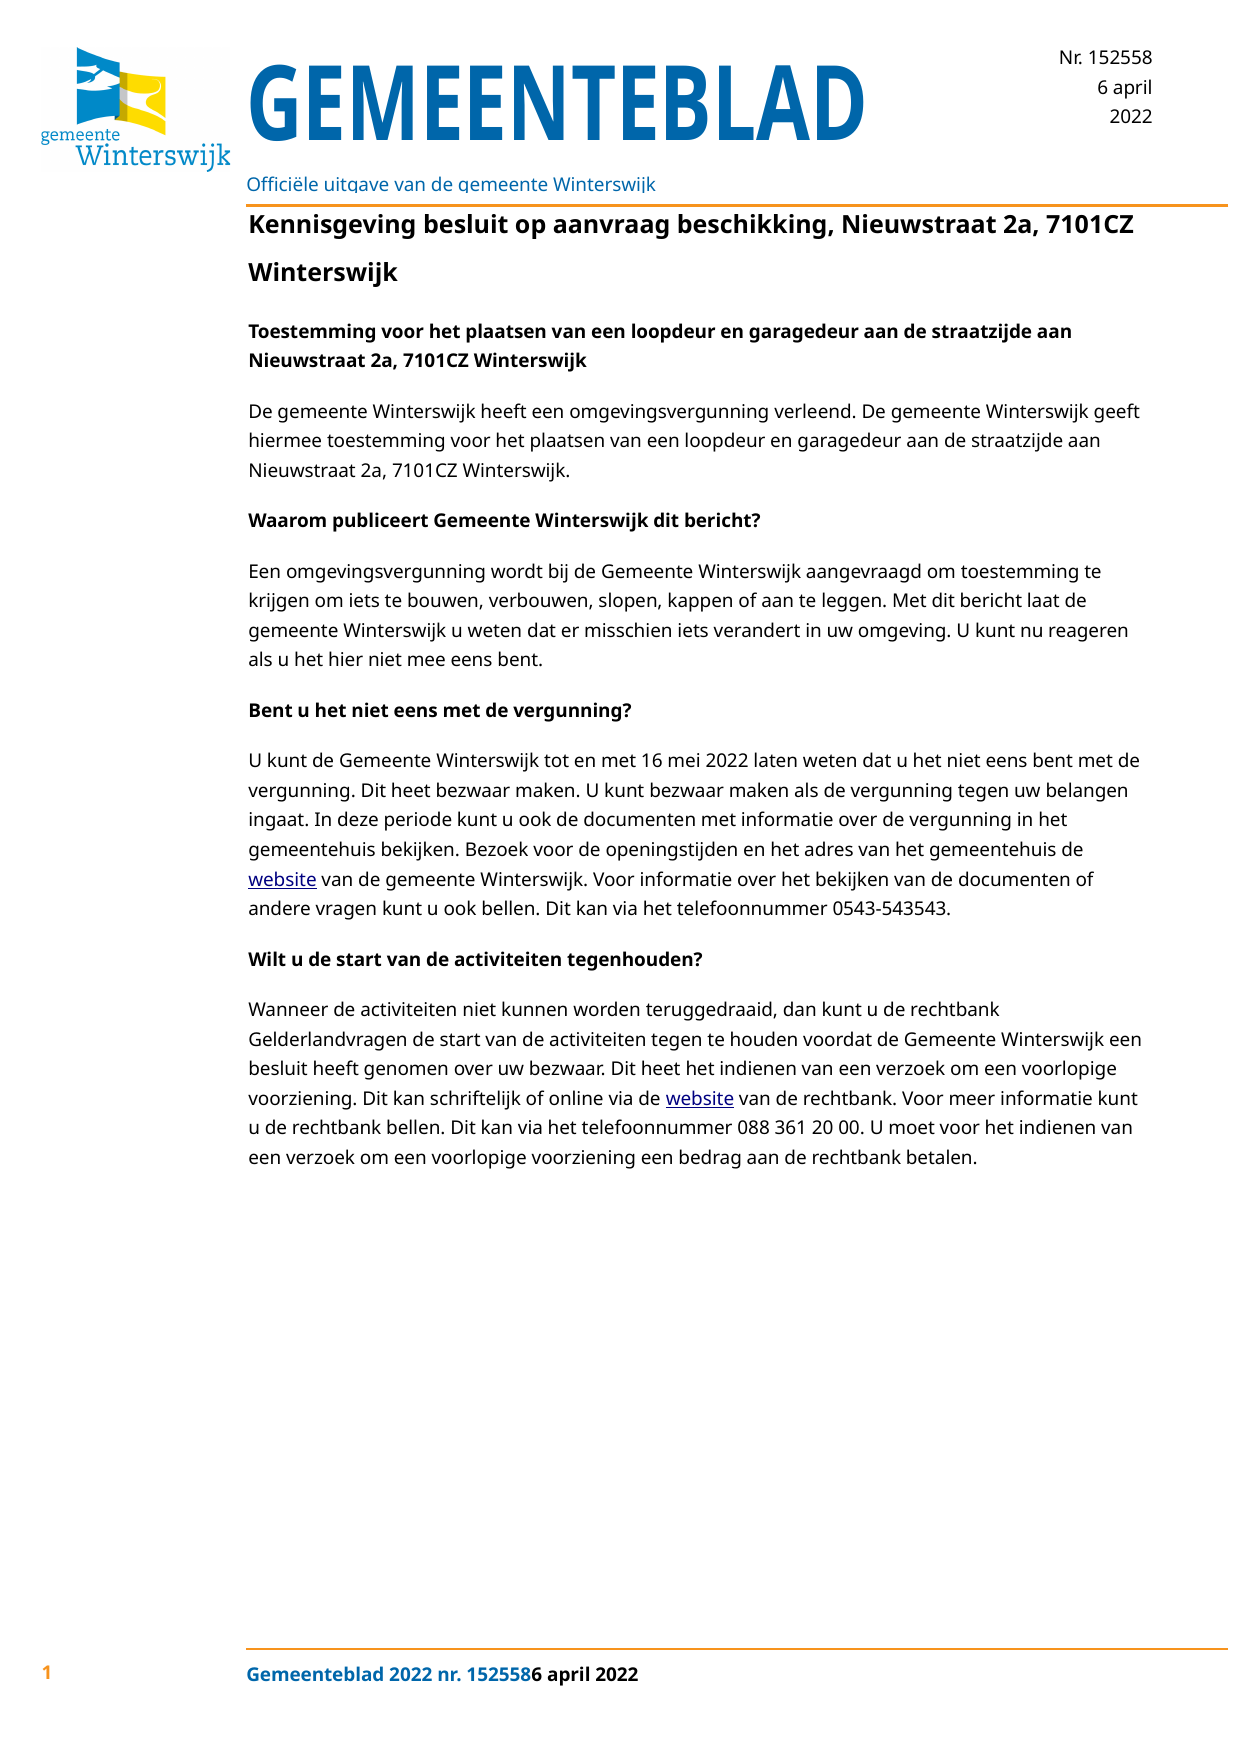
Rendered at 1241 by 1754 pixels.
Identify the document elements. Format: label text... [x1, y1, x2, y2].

picture [225, 153, 231, 162]
text U kunt de Gemeente Winterswijk tot en met 16 mei 2022 laten weten dat u het niet eens bent met de vergunning. Dit heet bezwaar maken. U kunt bezwaar maken als de vergunning tegen uw belangen ingaat. In deze periode kunt u ook de documenten met informatie over de vergunning in het gemeentehuis bekijken. Bezoek voor de openingstijden en het adres van het gemeentehuis de website van de gemeente Winterswijk. Voor informatie over het bekijken van de documenten of andere vragen kunt u ook bellen. Dit kan via het telefoonnummer 0543-543543. [248, 747, 1152, 921]
text Wanneer de activiteiten niet kunnen worden teruggedraaid, dan kunt u de rechtbank Gelderlandvragen de start van de activiteiten tegen te houden voordat de Gemeente Winterswijk een besluit heeft genomen over uw bezwaar. Dit heet het indienen van een verzoek om een voorlopige voorziening. Dit kan schriftelijk of online via de website van de rechtbank. Voor meer informatie kunt u de rechtbank bellen. Dit kan via het telefoonnummer 088 361 20 00. U moet voor het indienen van een verzoek om een voorlopige voorziening een bedrag aan de rechtbank betalen. [248, 996, 1152, 1170]
text Waarom publiceert Gemeente Winterswijk dit bericht? [248, 507, 1152, 533]
text Bent u het niet eens met de vergunning? [248, 697, 1152, 723]
picture [41, 47, 231, 172]
text Wilt u de start van de activiteiten tegenhouden? [248, 946, 1152, 972]
text Een omgevingsvergunning wordt bij de Gemeente Winterswijk aangevraagd om toestemming te krijgen om iets te bouwen, verbouwen, slopen, kappen of aan te leggen. Met dit bericht laat de gemeente Winterswijk u weten dat er misschien iets verandert in uw omgeving. U kunt nu reageren als u het hier niet mee eens bent. [248, 558, 1152, 672]
text De gemeente Winterswijk heeft een omgevingsvergunning verleend. De gemeente Winterswijk geeft hiermee toestemming voor het plaatsen van een loopdeur en garagedeur aan de straatzijde aan Nieuwstraat 2a, 7101CZ Winterswijk. [248, 398, 1152, 483]
text Kennisgeving besluit op aanvraag beschikking, Nieuwstraat 2a, 7101CZ Winterswijk [248, 207, 1152, 288]
text Toestemming voor het plaatsen van een loopdeur en garagedeur aan de straatzijde aan Nieuwstraat 2a, 7101CZ Winterswijk [248, 318, 1152, 373]
